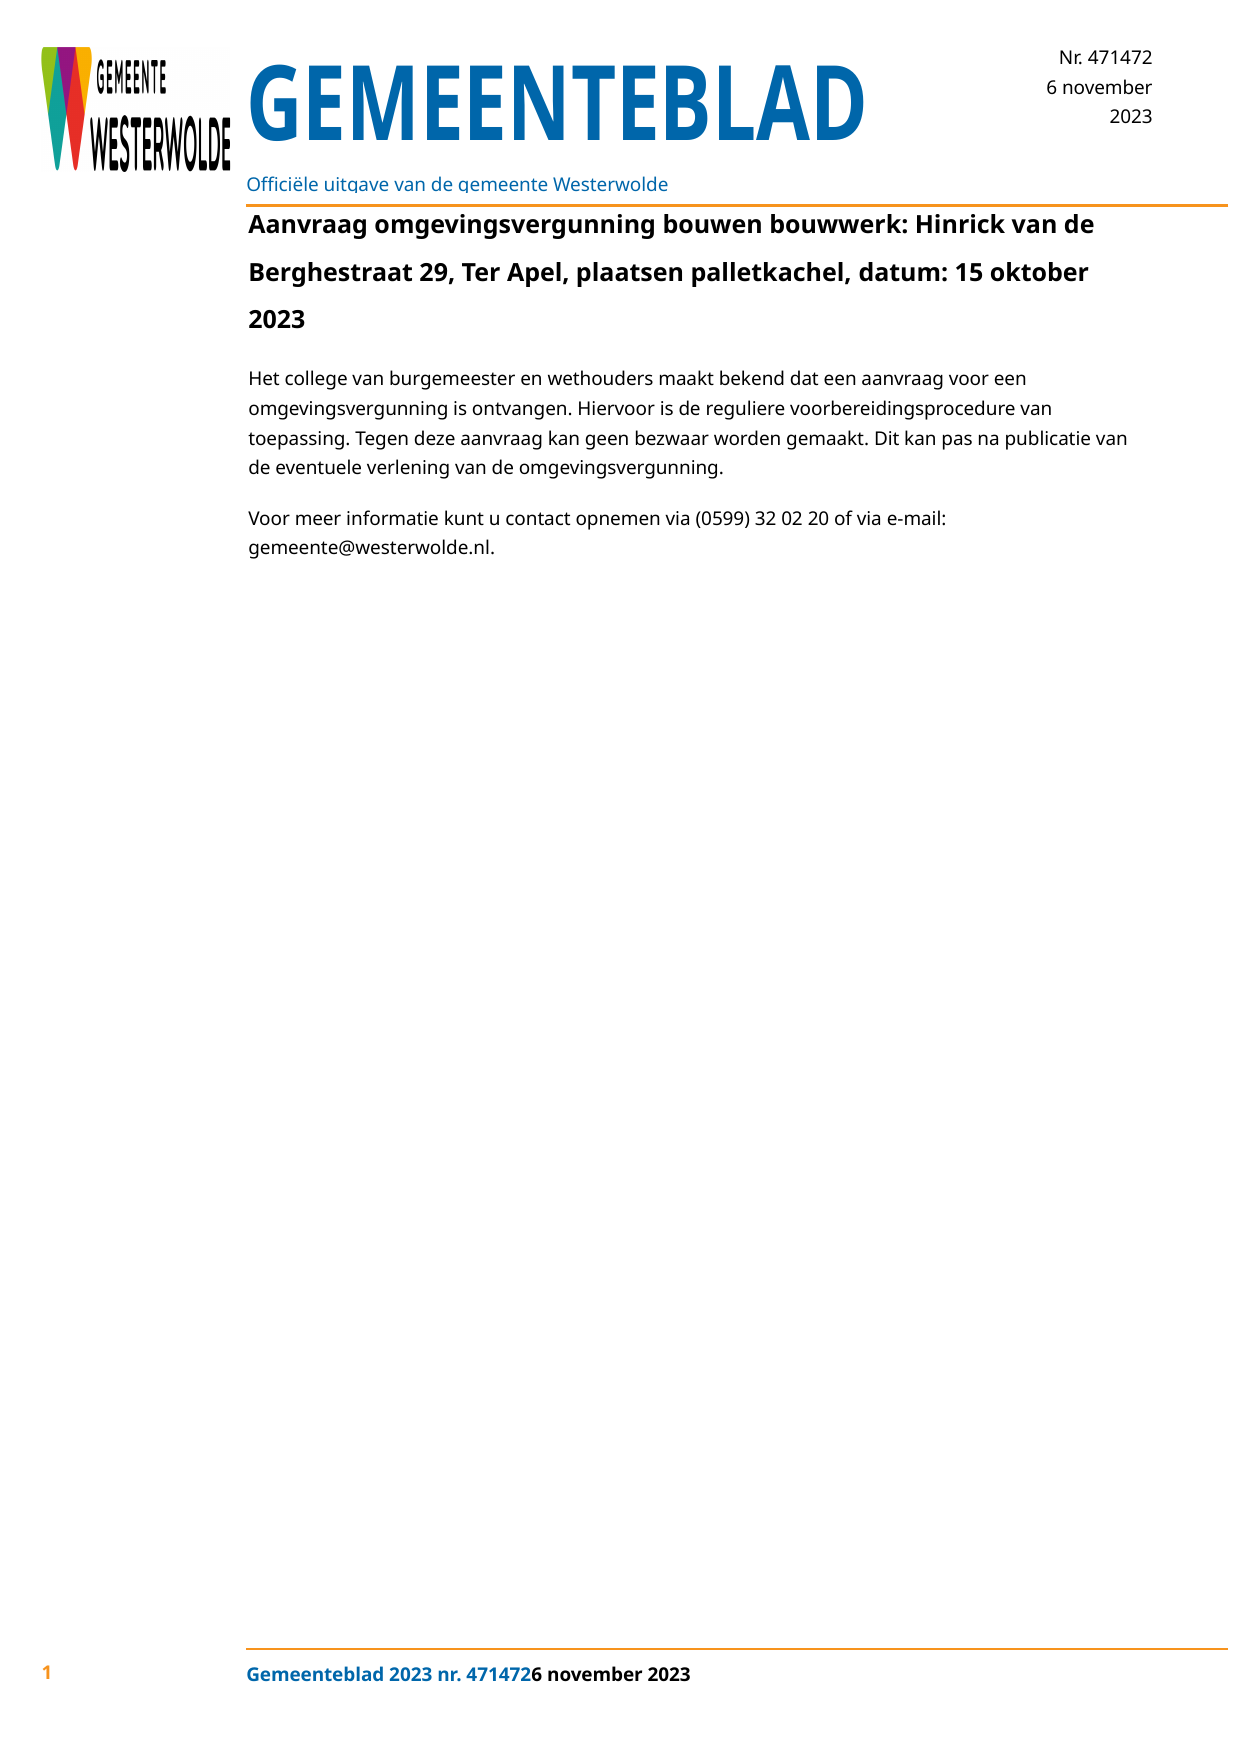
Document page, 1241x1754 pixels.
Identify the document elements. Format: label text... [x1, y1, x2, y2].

text Aanvraag omgevingsvergunning bouwen bouwwerk: Hinrick van de Berghestraat 29, Ter Apel, plaatsen palletkachel, datum: 15 oktober 2023 [248, 207, 1152, 336]
picture [41, 47, 231, 172]
text Voor meer informatie kunt u contact opnemen via (0599) 32 02 20 of via e-mail: gemeente@westerwolde.nl. [248, 505, 1152, 560]
text Het college van burgemeester en wethouders maakt bekend dat een aanvraag voor een omgevingsvergunning is ontvangen. Hiervoor is de reguliere voorbereidingsprocedure van toepassing. Tegen deze aanvraag kan geen bezwaar worden gemaakt. Dit kan pas na publicatie van de eventuele verlening van de omgevingsvergunning. [248, 366, 1152, 480]
